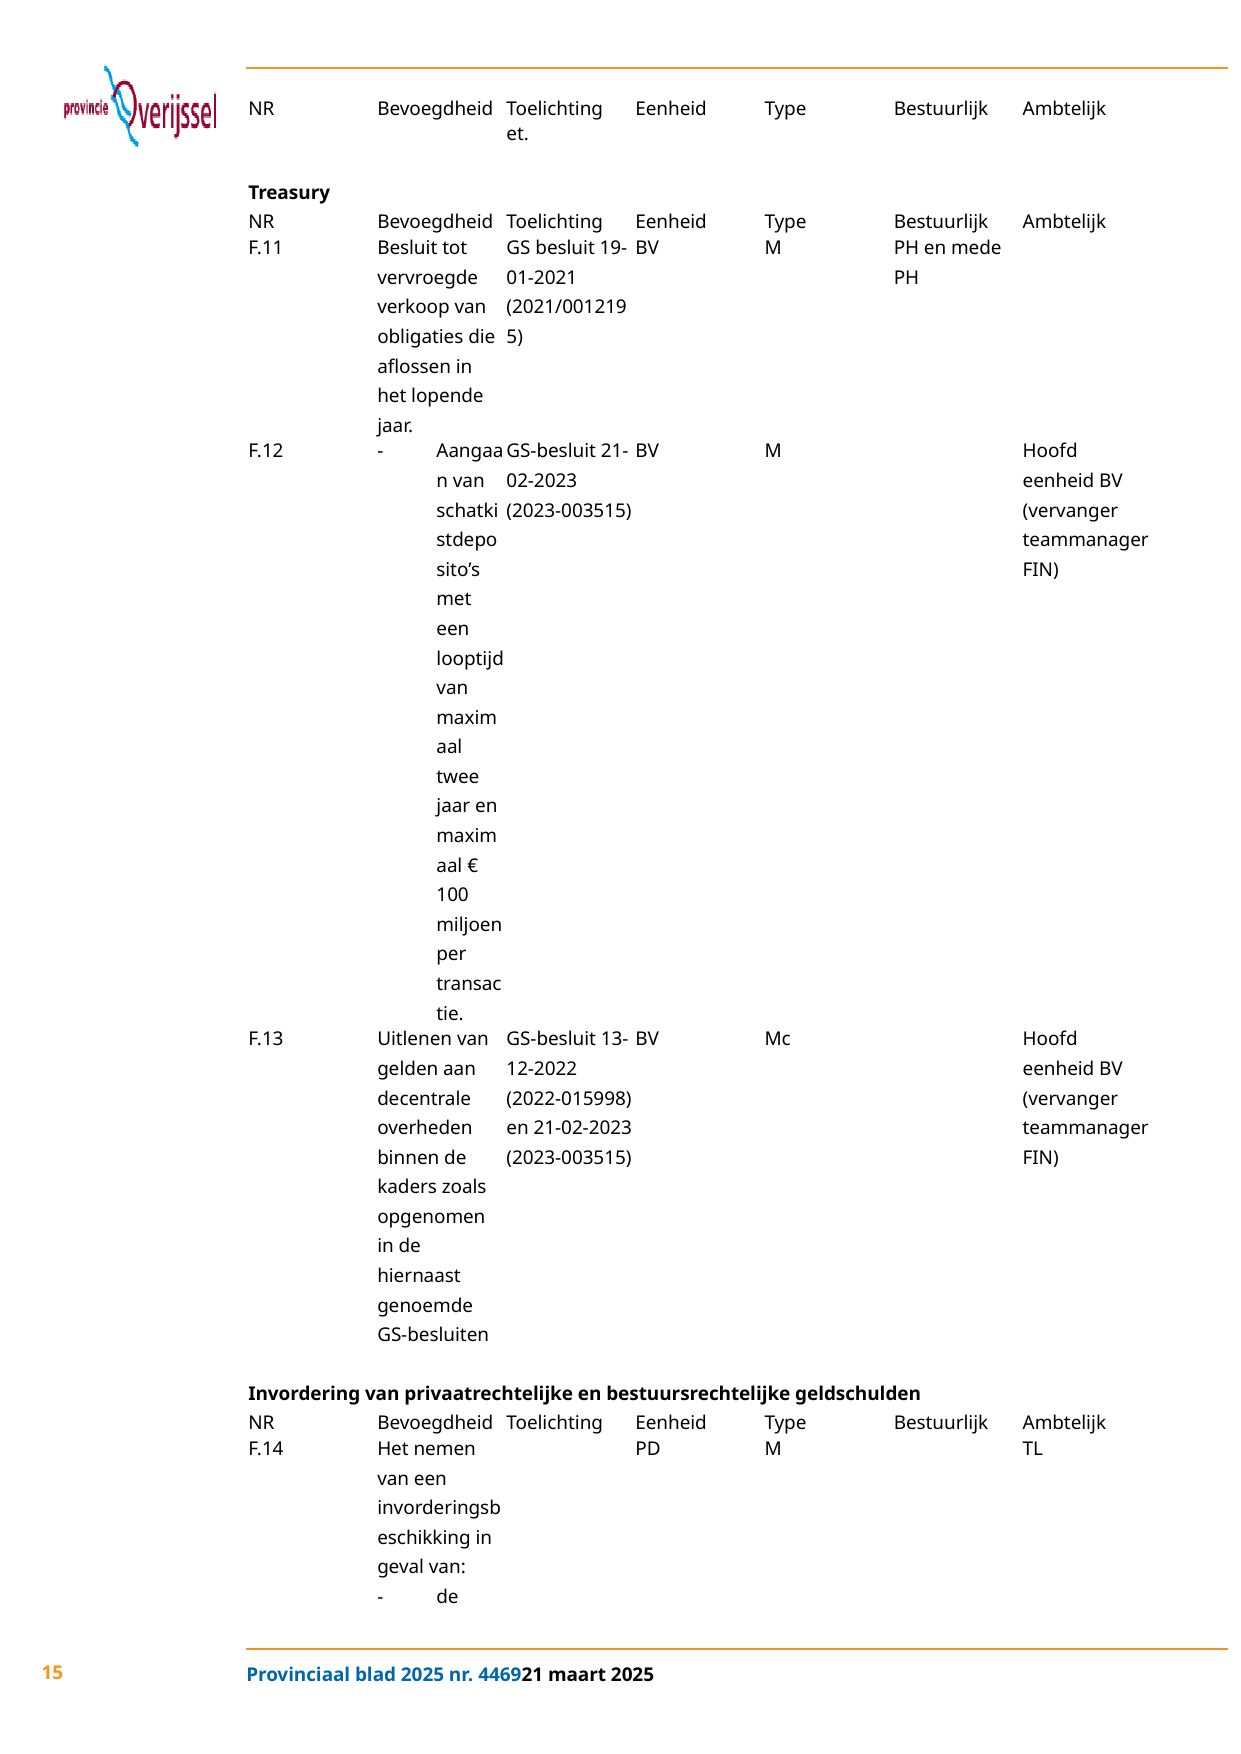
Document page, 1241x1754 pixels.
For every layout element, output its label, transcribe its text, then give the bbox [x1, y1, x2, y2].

table_cell GS-besluit 13-12-2022 (2022-015998) en 21-02-2023 (2023-003515) [506, 1026, 635, 1347]
table_cell [894, 1026, 1022, 1347]
table_header Bevoegdheid [377, 1410, 506, 1435]
table_cell [764, 121, 893, 146]
text Treasury [248, 179, 1152, 205]
table_cell F.13 [248, 1026, 377, 1347]
table_cell BV [635, 438, 764, 1026]
table_header Type [764, 1410, 893, 1435]
table_cell [1023, 235, 1152, 438]
table_header Type [764, 209, 893, 234]
table_cell Uitlenen van gelden aan decentrale overheden binnen de kaders zoals opgenomen in de hiernaast genoemde GS-besluiten [377, 1026, 506, 1347]
table_cell [635, 121, 764, 146]
table_header Ambtelijk [1023, 209, 1152, 234]
table_header Bevoegdheid [377, 95, 506, 121]
table_cell Besluit tot vervroegde verkoop van obligaties die aflossen in het lopende jaar. [377, 235, 506, 438]
table_header Toelichting [506, 1410, 635, 1435]
table_cell [894, 438, 1022, 1026]
table_header NR [248, 209, 377, 234]
table_header NR [248, 1410, 377, 1435]
table_header Bevoegdheid [377, 209, 506, 234]
table_cell Mc [764, 1026, 893, 1347]
table_cell [506, 1435, 635, 1609]
table_cell [377, 121, 506, 146]
table_header Type [764, 95, 893, 121]
table_header Toelichting [506, 95, 635, 121]
text Invordering van privaatrechtelijke en bestuursrechtelijke geldschulden [248, 1380, 1152, 1406]
table_cell PD [635, 1435, 764, 1609]
table_cell BV [635, 235, 764, 438]
table_cell M [764, 438, 893, 1026]
table_cell TL [1023, 1435, 1152, 1609]
table_header Ambtelijk [1023, 1410, 1152, 1435]
table_cell [1023, 121, 1152, 146]
table_header Eenheid [635, 209, 764, 234]
table_header Eenheid [635, 95, 764, 121]
table_cell F.12 [248, 438, 377, 1026]
table_header Toelichting [506, 209, 635, 234]
table_cell PH en mede PH [894, 235, 1022, 438]
table_cell [248, 121, 377, 146]
table_cell GS besluit 19-01-2021 (2021/0012195) [506, 235, 635, 438]
table_cell [894, 121, 1022, 146]
table_header Ambtelijk [1023, 95, 1152, 121]
table_cell et. [506, 121, 635, 146]
table_header Bestuurlijk [894, 95, 1022, 121]
table_cell F.11 [248, 235, 377, 438]
table_header Bestuurlijk [894, 209, 1022, 234]
table_cell M [764, 235, 893, 438]
table_header Eenheid [635, 1410, 764, 1435]
picture [41, 47, 231, 172]
table_header Bestuurlijk [894, 1410, 1022, 1435]
table_cell Het nemen van een invorderingsbeschikking in geval van: de [377, 1435, 506, 1609]
table_cell Aangaan van schatkistdeposito’s met een looptijd van maximaal twee jaar en maximaal € 100 miljoen per transactie. [377, 438, 506, 1026]
table_cell Hoofd eenheid BV (vervanger teammanager FIN) [1023, 438, 1152, 1026]
table_cell Hoofd eenheid BV (vervanger teammanager FIN) [1023, 1026, 1152, 1347]
table_cell [894, 1435, 1022, 1609]
table_cell F.14 [248, 1435, 377, 1609]
table_cell M [764, 1435, 893, 1609]
table_cell GS-besluit 21-02-2023 (2023-003515) [506, 438, 635, 1026]
table_header NR [248, 95, 377, 121]
table_cell BV [635, 1026, 764, 1347]
